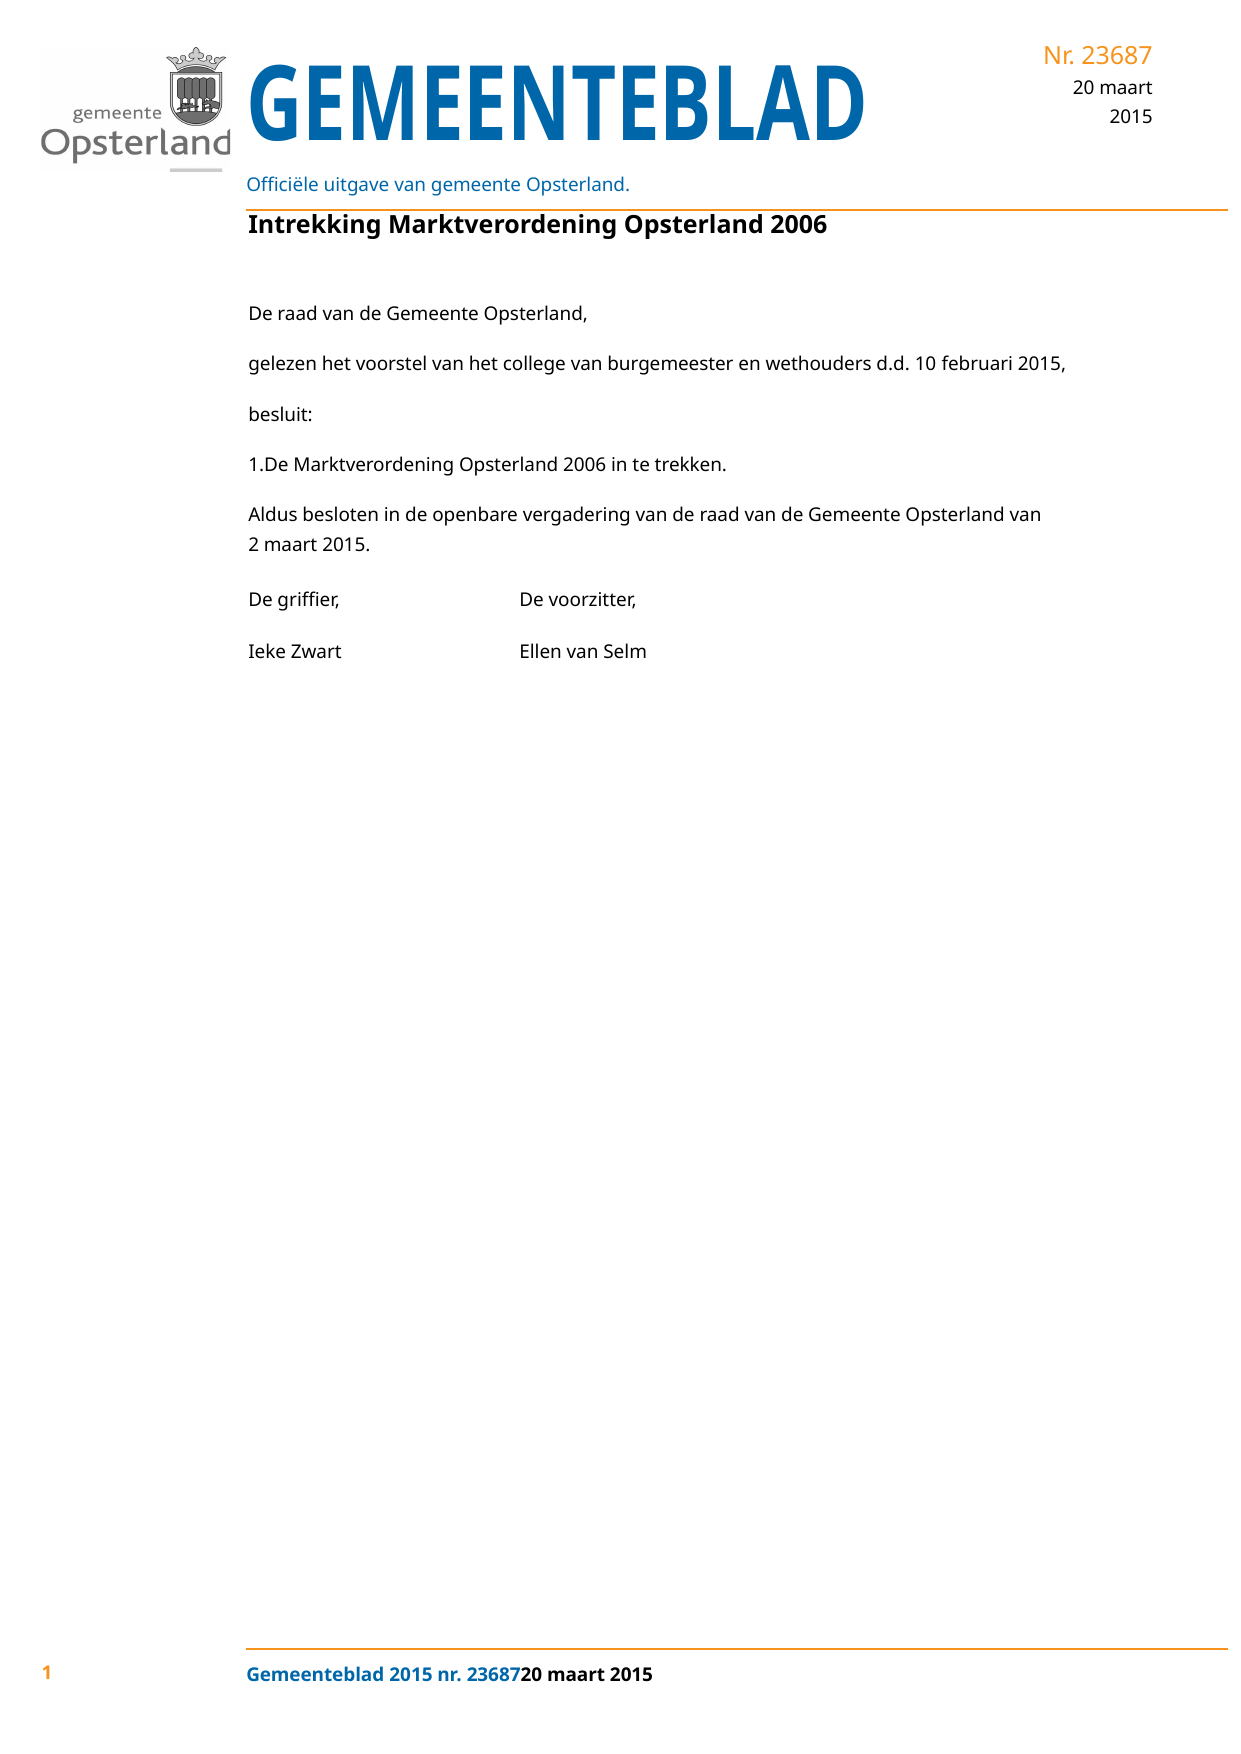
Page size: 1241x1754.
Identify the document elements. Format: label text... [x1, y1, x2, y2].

text De raad van de Gemeente Opsterland, [248, 300, 1152, 326]
table_cell [248, 612, 1152, 638]
text Aldus besloten in de openbare vergadering van de raad van de Gemeente Opsterland van 2 maart 2015. [248, 502, 1152, 557]
table_header De voorzitter, [519, 586, 1152, 612]
text 1.De Marktverordening Opsterland 2006 in te trekken. [248, 451, 1152, 477]
table_header De griffier, [248, 586, 519, 612]
text Intrekking Marktverordening Opsterland 2006 [248, 211, 1152, 241]
table_cell Ellen van Selm [519, 638, 1152, 664]
text gelezen het voorstel van het college van burgemeester en wethouders d.d. 10 februari 2015, [248, 350, 1152, 376]
picture [41, 47, 231, 172]
table_cell Ieke Zwart [248, 638, 519, 664]
text besluit: [248, 401, 1152, 426]
